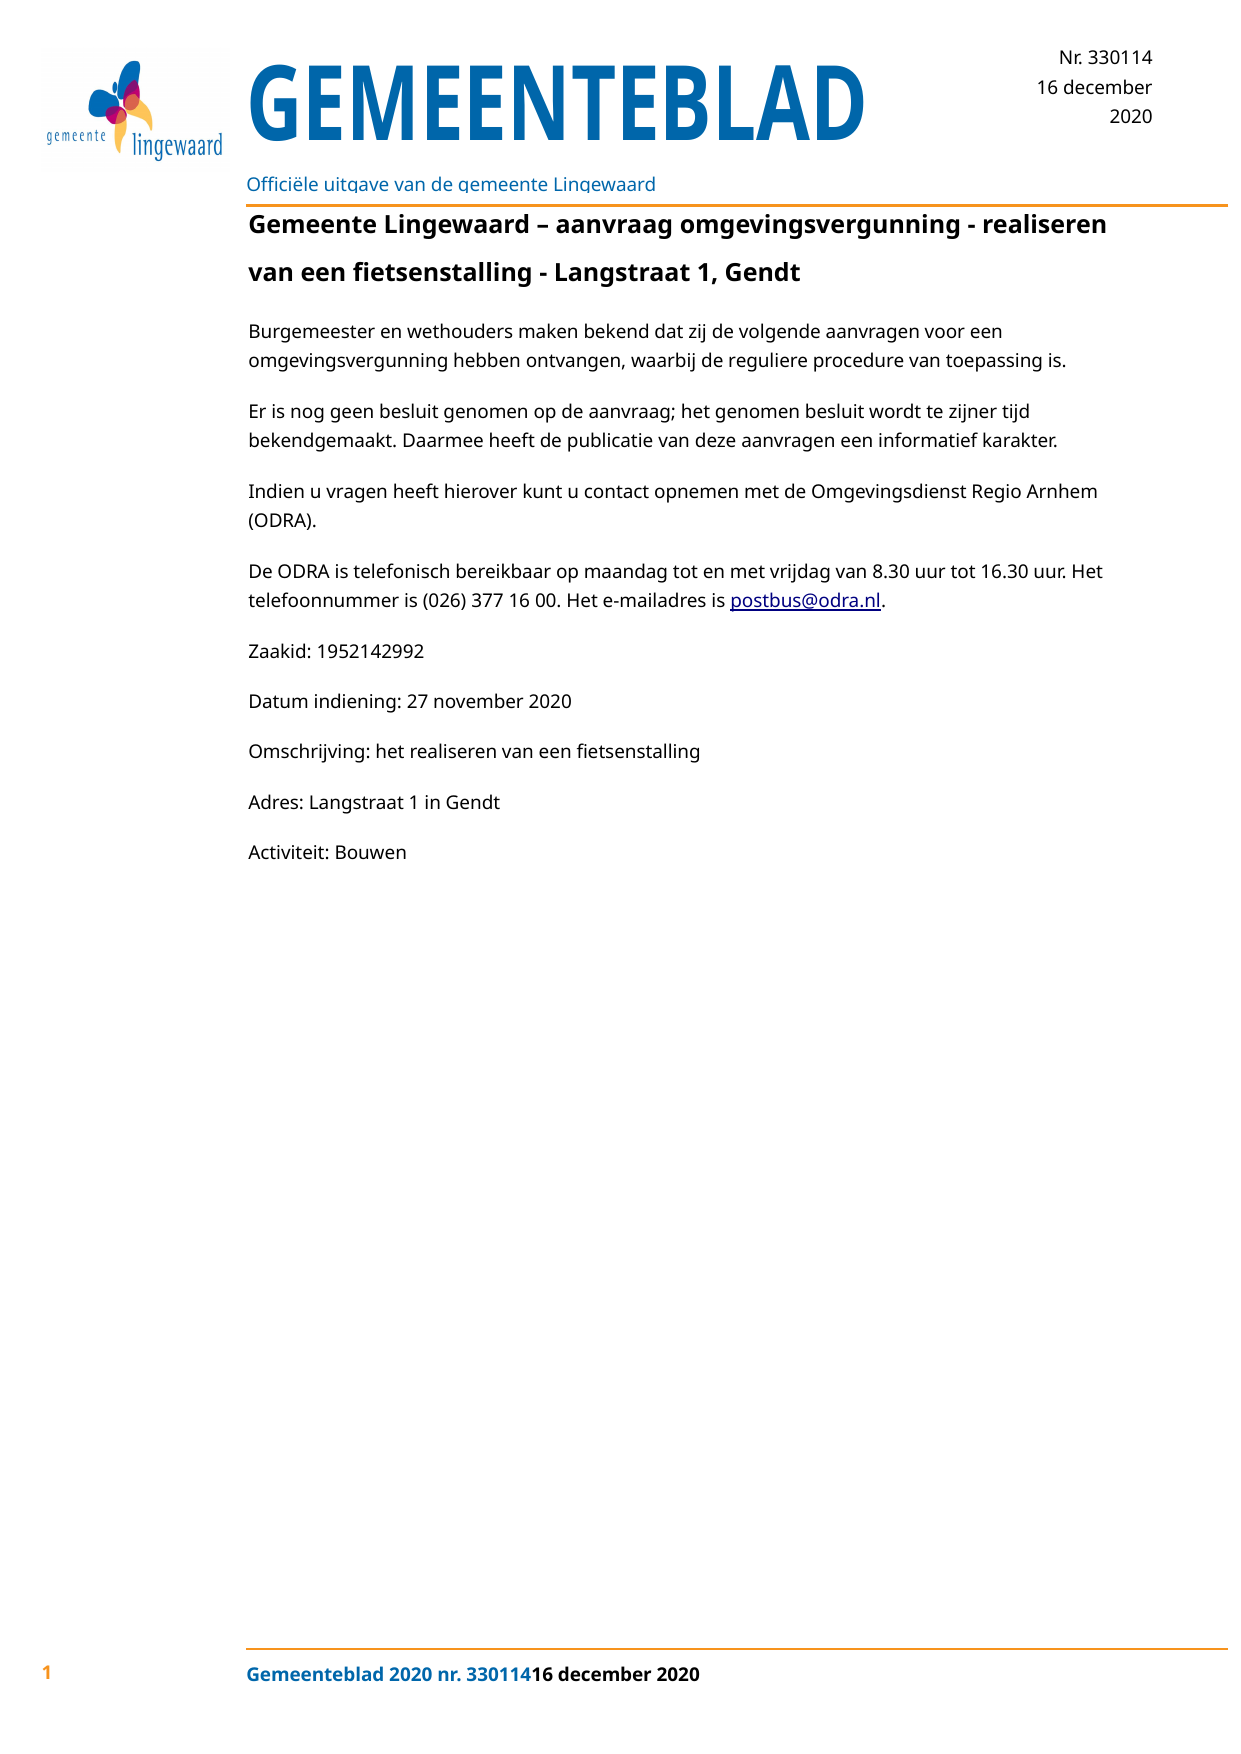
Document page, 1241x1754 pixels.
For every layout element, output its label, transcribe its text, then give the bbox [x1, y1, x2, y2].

text Er is nog geen besluit genomen op de aanvraag; het genomen besluit wordt te zijner tijd bekendgemaakt. Daarmee heeft de publicatie van deze aanvragen een informatief karakter. [248, 398, 1152, 453]
text Indien u vragen heeft hierover kunt u contact opnemen met de Omgevingsdienst Regio Arnhem (ODRA). [248, 478, 1152, 533]
text Zaakid: 1952142992 [248, 638, 1152, 664]
picture [41, 47, 231, 172]
text De ODRA is telefonisch bereikbaar op maandag tot en met vrijdag van 8.30 uur tot 16.30 uur. Het telefoonnummer is (026) 377 16 00. Het e-mailadres is postbus@odra.nl. [248, 558, 1152, 613]
text Datum indiening: 27 november 2020 [248, 688, 1152, 714]
text Adres: Langstraat 1 in Gendt [248, 789, 1152, 815]
text Omschrijving: het realiseren van een fietsenstalling [248, 739, 1152, 764]
text Burgemeester en wethouders maken bekend dat zij de volgende aanvragen voor een omgevingsvergunning hebben ontvangen, waarbij de reguliere procedure van toepassing is. [248, 318, 1152, 373]
text Activiteit: Bouwen [248, 839, 1152, 865]
text Gemeente Lingewaard – aanvraag omgevingsvergunning - realiseren van een fietsenstalling - Langstraat 1, Gendt [248, 207, 1152, 288]
